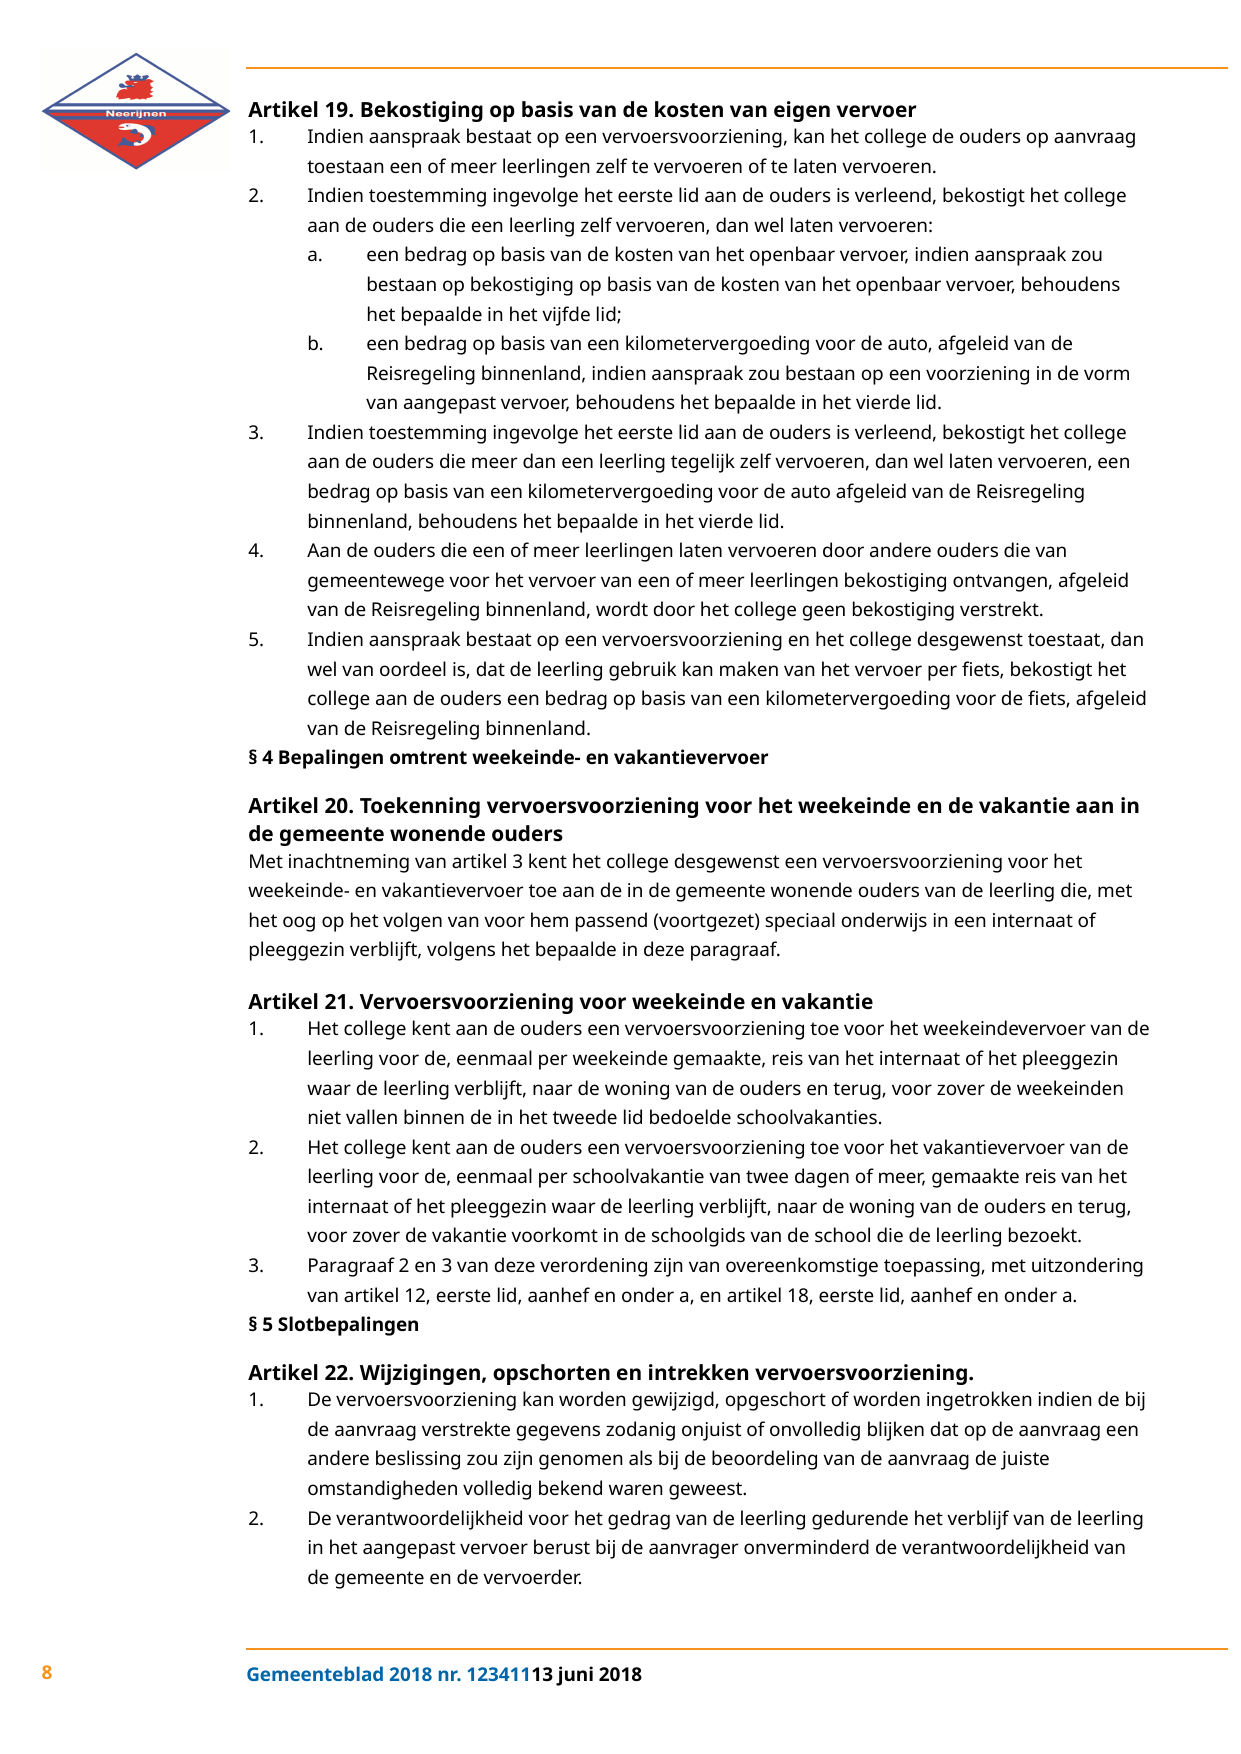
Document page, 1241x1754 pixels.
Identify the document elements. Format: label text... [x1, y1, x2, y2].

list Paragraaf 2 en 3 van deze verordening zijn van overeenkomstige toepassing, met uitzondering van artikel 12, eerste lid, aanhef en onder a, en artikel 18, eerste lid, aanhef en onder a. [248, 1252, 1152, 1307]
list Indien toestemming ingevolge het eerste lid aan de ouders is verleend, bekostigt het college aan de ouders die meer dan een leerling tegelijk zelf vervoeren, dan wel laten vervoeren, een bedrag op basis van een kilometervergoeding voor de auto afgeleid van de Reisregeling binnenland, behoudens het bepaalde in het vierde lid. [248, 419, 1152, 533]
text Artikel 19. Bekostiging op basis van de kosten van eigen vervoer [248, 95, 1152, 123]
list Het college kent aan de ouders een vervoersvoorziening toe voor het weekeindevervoer van de leerling voor de, eenmaal per weekeinde gemaakte, reis van het internaat of het pleeggezin waar de leerling verblijft, naar de woning van de ouders en terug, voor zover de weekeinden niet vallen binnen de in het tweede lid bedoelde schoolvakanties. [248, 1016, 1152, 1130]
list Aan de ouders die een of meer leerlingen laten vervoeren door andere ouders die van gemeentewege voor het vervoer van een of meer leerlingen bekostiging ontvangen, afgeleid van de Reisregeling binnenland, wordt door het college geen bekostiging verstrekt. [248, 537, 1152, 622]
text § 5 Slotbepalingen [248, 1311, 1152, 1337]
text Artikel 20. Toekenning vervoersvoorziening voor het weekeinde en de vakantie aan in de gemeente wonende ouders [248, 791, 1152, 848]
text Artikel 22. Wijzigingen, opschorten en intrekken vervoersvoorziening. [248, 1358, 1152, 1386]
list een bedrag op basis van de kosten van het openbaar vervoer, indien aanspraak zou bestaan op bekostiging op basis van de kosten van het openbaar vervoer, behoudens het bepaalde in het vijfde lid; [307, 242, 1152, 326]
list De verantwoordelijkheid voor het gedrag van de leerling gedurende het verblijf van de leerling in het aangepast vervoer berust bij de aanvrager onverminderd de verantwoordelijkheid van de gemeente en de vervoerder. [248, 1505, 1152, 1589]
list Het college kent aan de ouders een vervoersvoorziening toe voor het vakantievervoer van de leerling voor de, eenmaal per schoolvakantie van twee dagen of meer, gemaakte reis van het internaat of het pleeggezin waar de leerling verblijft, naar de woning van de ouders en terug, voor zover de vakantie voorkomt in de schoolgids van de school die de leerling bezoekt. [248, 1134, 1152, 1248]
list De vervoersvoorziening kan worden gewijzigd, opgeschort of worden ingetrokken indien de bij de aanvraag verstrekte gegevens zodanig onjuist of onvolledig blijken dat op de aanvraag een andere beslissing zou zijn genomen als bij de beoordeling van de aanvraag de juiste omstandigheden volledig bekend waren geweest. [248, 1386, 1152, 1501]
list Indien aanspraak bestaat op een vervoersvoorziening, kan het college de ouders op aanvraag toestaan een of meer leerlingen zelf te vervoeren of te laten vervoeren. [248, 123, 1152, 178]
list Indien aanspraak bestaat op een vervoersvoorziening en het college desgewenst toestaat, dan wel van oordeel is, dat de leerling gebruik kan maken van het vervoer per fiets, bekostigt het college aan de ouders een bedrag op basis van een kilometervergoeding voor de fiets, afgeleid van de Reisregeling binnenland. [248, 626, 1152, 741]
text § 4 Bepalingen omtrent weekeinde- en vakantievervoer [248, 744, 1152, 770]
list een bedrag op basis van een kilometervergoeding voor de auto, afgeleid van de Reisregeling binnenland, indien aanspraak zou bestaan op een voorziening in de vorm van aangepast vervoer, behoudens het bepaalde in het vierde lid. [307, 330, 1152, 415]
text Met inachtneming van artikel 3 kent het college desgewenst een vervoersvoorziening voor het weekeinde- en vakantievervoer toe aan de in de gemeente wonende ouders van de leerling die, met het oog op het volgen van voor hem passend (voortgezet) speciaal onderwijs in een internaat of pleeggezin verblijft, volgens het bepaalde in deze paragraaf. [248, 848, 1152, 962]
list Indien toestemming ingevolge het eerste lid aan de ouders is verleend, bekostigt het college aan de ouders die een leerling zelf vervoeren, dan wel laten vervoeren: [248, 182, 1152, 238]
text Artikel 21. Vervoersvoorziening voor weekeinde en vakantie [248, 987, 1152, 1016]
picture [41, 47, 231, 172]
